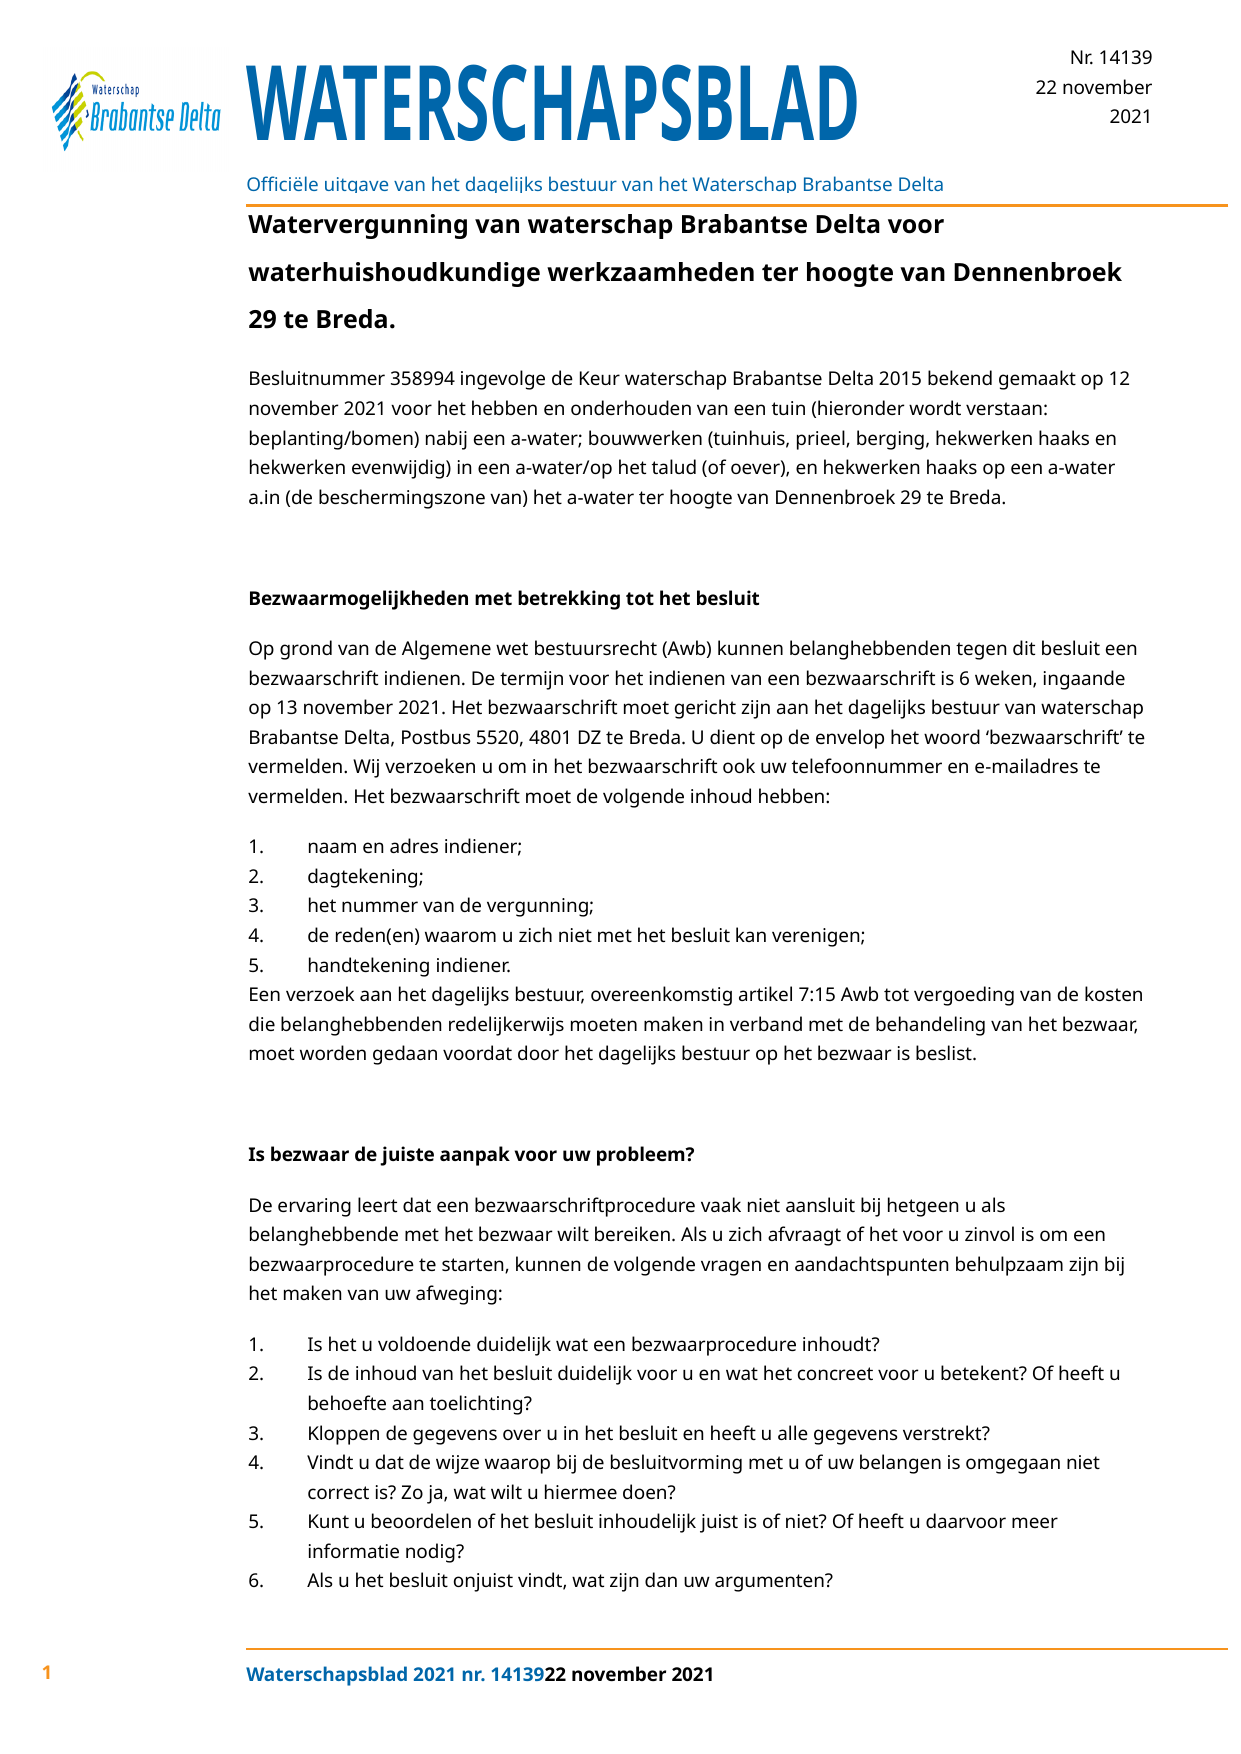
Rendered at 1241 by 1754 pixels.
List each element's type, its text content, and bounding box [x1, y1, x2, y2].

list Kunt u beoordelen of het besluit inhoudelijk juist is of niet? Of heeft u daarvoor meer informatie nodig? [248, 1508, 1152, 1564]
list Kloppen de gegevens over u in het besluit en heeft u alle gegevens verstrekt? [248, 1420, 1152, 1445]
list Is het u voldoende duidelijk wat een bezwaarprocedure inhoudt? [248, 1331, 1152, 1357]
text Op grond van de Algemene wet bestuursrecht (Awb) kunnen belanghebbenden tegen dit besluit een bezwaarschrift indienen. De termijn voor het indienen van een bezwaarschrift is 6 weken, ingaande op 13 november 2021. Het bezwaarschrift moet gericht zijn aan het dagelijks bestuur van waterschap Brabantse Delta, Postbus 5520, 4801 DZ te Breda. U dient op de envelop het woord ‘bezwaarschrift’ te vermelden. Wij verzoeken u om in het bezwaarschrift ook uw telefoonnummer en e‑mailadres te vermelden. Het bezwaarschrift moet de volgende inhoud hebben: [248, 635, 1152, 809]
list Als u het besluit onjuist vindt, wat zijn dan uw argumenten? [248, 1568, 1152, 1593]
list de reden(en) waarom u zich niet met het besluit kan verenigen; [248, 922, 1152, 948]
picture [41, 47, 231, 172]
text Bezwaarmogelijkheden met betrekking tot het besluit [248, 585, 1152, 610]
list handtekening indiener. [248, 952, 1152, 977]
text Besluitnummer 358994 ingevolge de Keur waterschap Brabantse Delta 2015 bekend gemaakt op 12 november 2021 voor het hebben en onderhouden van een tuin (hieronder wordt verstaan: beplanting/bomen) nabij een a-water; bouwwerken (tuinhuis, prieel, berging, hekwerken haaks en hekwerken evenwijdig) in een a-water/op het talud (of oever), en hekwerken haaks op een a-water a.in (de beschermingszone van) het a-water ter hoogte van Dennenbroek 29 te Breda. [248, 366, 1152, 509]
text Is bezwaar de juiste aanpak voor uw probleem? [248, 1141, 1152, 1167]
text Watervergunning van waterschap Brabantse Delta voor waterhuishoudkundige werkzaamheden ter hoogte van Dennenbroek 29 te Breda. [248, 207, 1152, 336]
list Vindt u dat de wijze waarop bij de besluitvorming met u of uw belangen is omgegaan niet correct is? Zo ja, wat wilt u hiermee doen? [248, 1449, 1152, 1504]
list Is de inhoud van het besluit duidelijk voor u en wat het concreet voor u betekent? Of heeft u behoefte aan toelichting? [248, 1361, 1152, 1416]
list naam en adres indiener; [248, 833, 1152, 859]
text De ervaring leert dat een bezwaarschriftprocedure vaak niet aansluit bij hetgeen u als belanghebbende met het bezwaar wilt bereiken. Als u zich afvraagt of het voor u zinvol is om een bezwaarprocedure te starten, kunnen de volgende vragen en aandachtspunten behulpzaam zijn bij het maken van uw afweging: [248, 1192, 1152, 1306]
list dagtekening; [248, 863, 1152, 889]
list het nummer van de vergunning; [248, 893, 1152, 918]
text Een verzoek aan het dagelijks bestuur, overeenkomstig artikel 7:15 Awb tot vergoeding van de kosten die belanghebbenden redelijkerwijs moeten maken in verband met de behandeling van het bezwaar, moet worden gedaan voordat door het dagelijks bestuur op het bezwaar is beslist. [248, 981, 1152, 1066]
